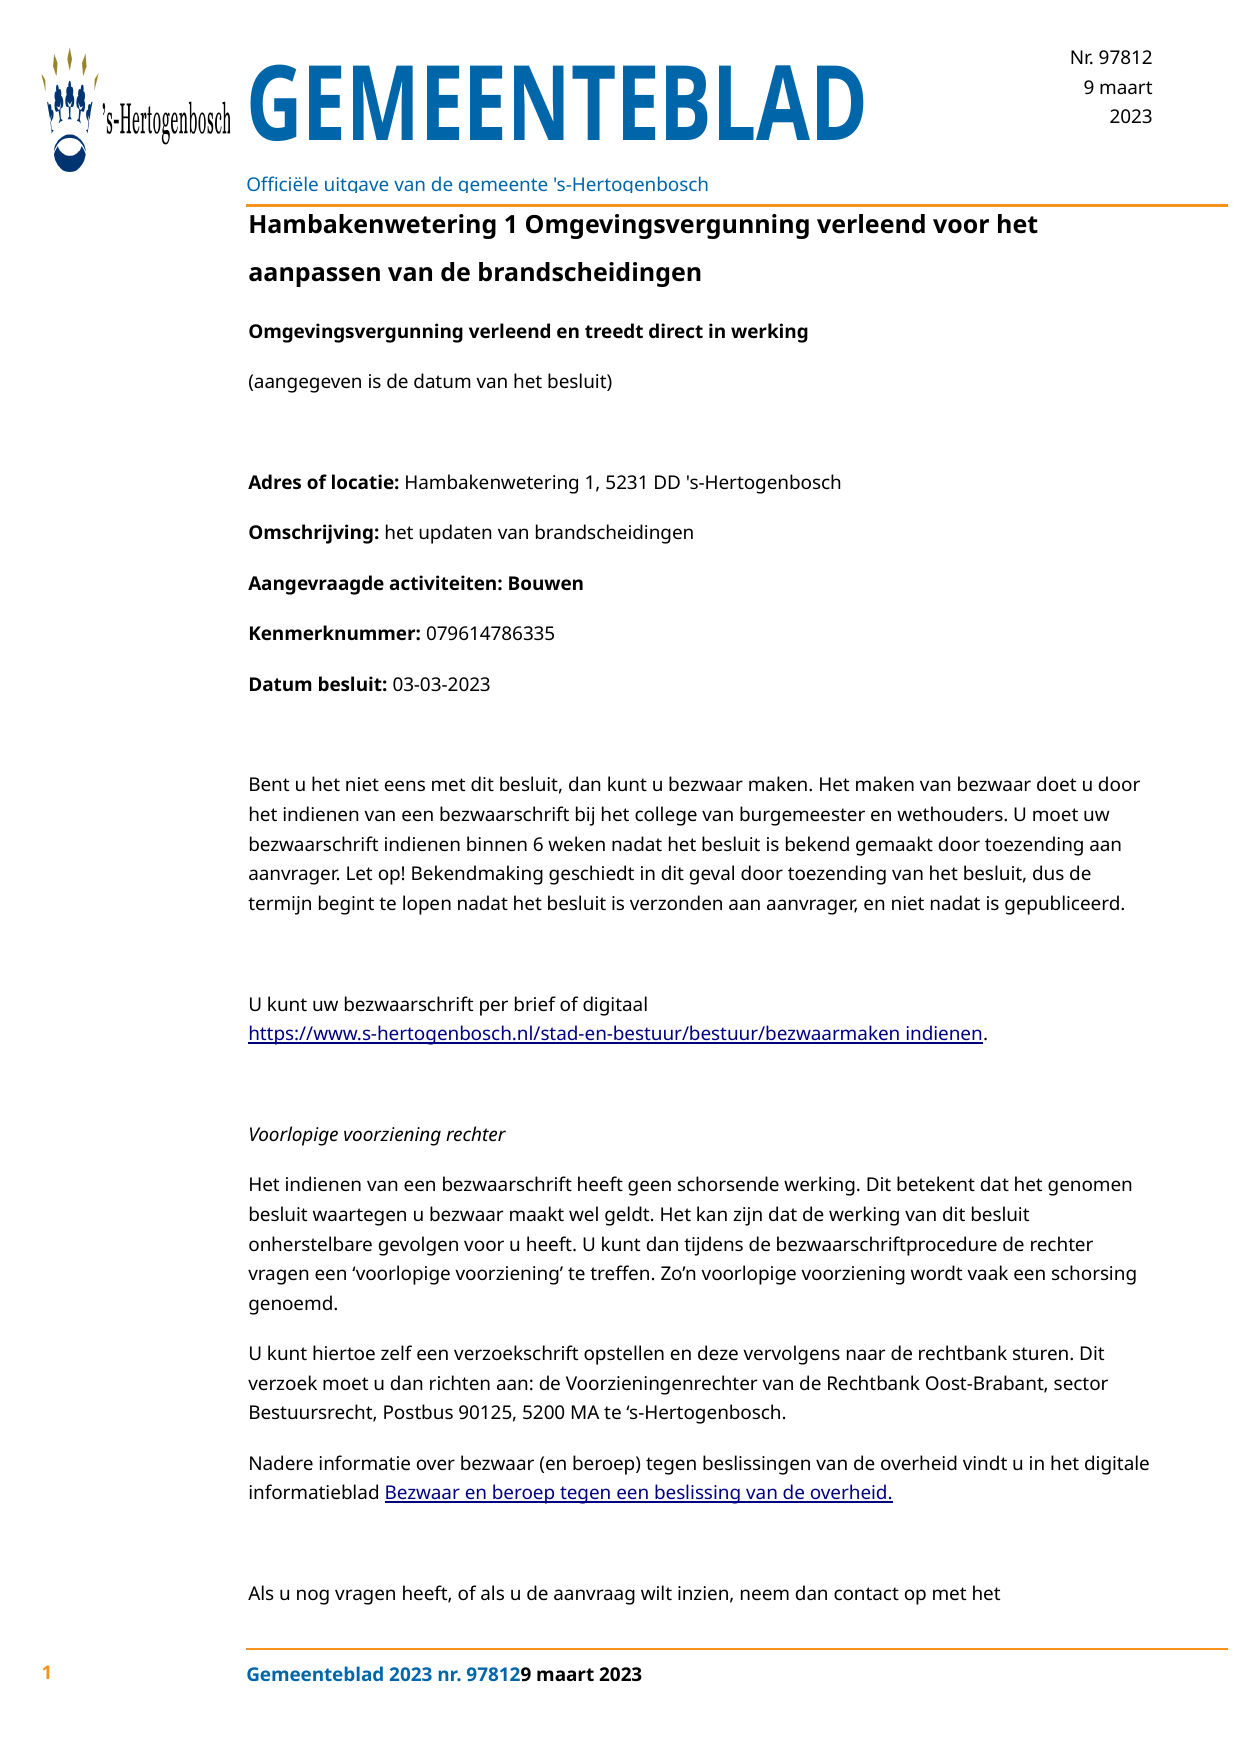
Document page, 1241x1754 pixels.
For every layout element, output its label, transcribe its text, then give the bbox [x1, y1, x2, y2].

text (aangegeven is de datum van het besluit) [248, 368, 1152, 394]
text Hambakenwetering 1 Omgevingsvergunning verleend voor het aanpassen van de brandscheidingen [248, 207, 1152, 288]
text Omgevingsvergunning verleend en treedt direct in werking [248, 318, 1152, 344]
text Datum besluit: 03-03-2023 [248, 671, 1152, 697]
text U kunt uw bezwaarschrift per brief of digitaal https://www.s-hertogenbosch.nl/stad-en-bestuur/bestuur/bezwaarmaken indienen. [248, 991, 1152, 1046]
text Adres of locatie: Hambakenwetering 1, 5231 DD 's-Hertogenbosch [248, 469, 1152, 495]
text Bent u het niet eens met dit besluit, dan kunt u bezwaar maken. Het maken van bezwaar doet u door het indienen van een bezwaarschrift bij het college van burgemeester en wethouders. U moet uw bezwaarschrift indienen binnen 6 weken nadat het besluit is bekend gemaakt door toezending aan aanvrager. Let op! Bekendmaking geschiedt in dit geval door toezending van het besluit, dus de termijn begint te lopen nadat het besluit is verzonden aan aanvrager, en niet nadat is gepubliceerd. [248, 772, 1152, 916]
text Voorlopige voorziening rechter [248, 1121, 1152, 1147]
text Als u nog vragen heeft, of als u de aanvraag wilt inzien, neem dan contact op met het [248, 1580, 1152, 1606]
text Omschrijving: het updaten van brandscheidingen [248, 519, 1152, 545]
text U kunt hiertoe zelf een verzoekschrift opstellen en deze vervolgens naar de rechtbank sturen. Dit verzoek moet u dan richten aan: de Voorzieningenrechter van de Rechtbank Oost-Brabant, sector Bestuursrecht, Postbus 90125, 5200 MA te ‘s-Hertogenbosch. [248, 1340, 1152, 1425]
text Nadere informatie over bezwaar (en beroep) tegen beslissingen van de overheid vindt u in het digitale informatieblad Bezwaar en beroep tegen een beslissing van de overheid. [248, 1450, 1152, 1505]
text Aangevraagde activiteiten: Bouwen [248, 570, 1152, 596]
text Het indienen van een bezwaarschrift heeft geen schorsende werking. Dit betekent dat het genomen besluit waartegen u bezwaar maakt wel geldt. Het kan zijn dat de werking van dit besluit onherstelbare gevolgen voor u heeft. U kunt dan tijdens de bezwaarschriftprocedure de rechter vragen een ‘voorlopige voorziening’ te treffen. Zo’n voorlopige voorziening wordt vaak een schorsing genoemd. [248, 1172, 1152, 1316]
text Kenmerknummer: 079614786335 [248, 620, 1152, 646]
picture [41, 47, 231, 172]
